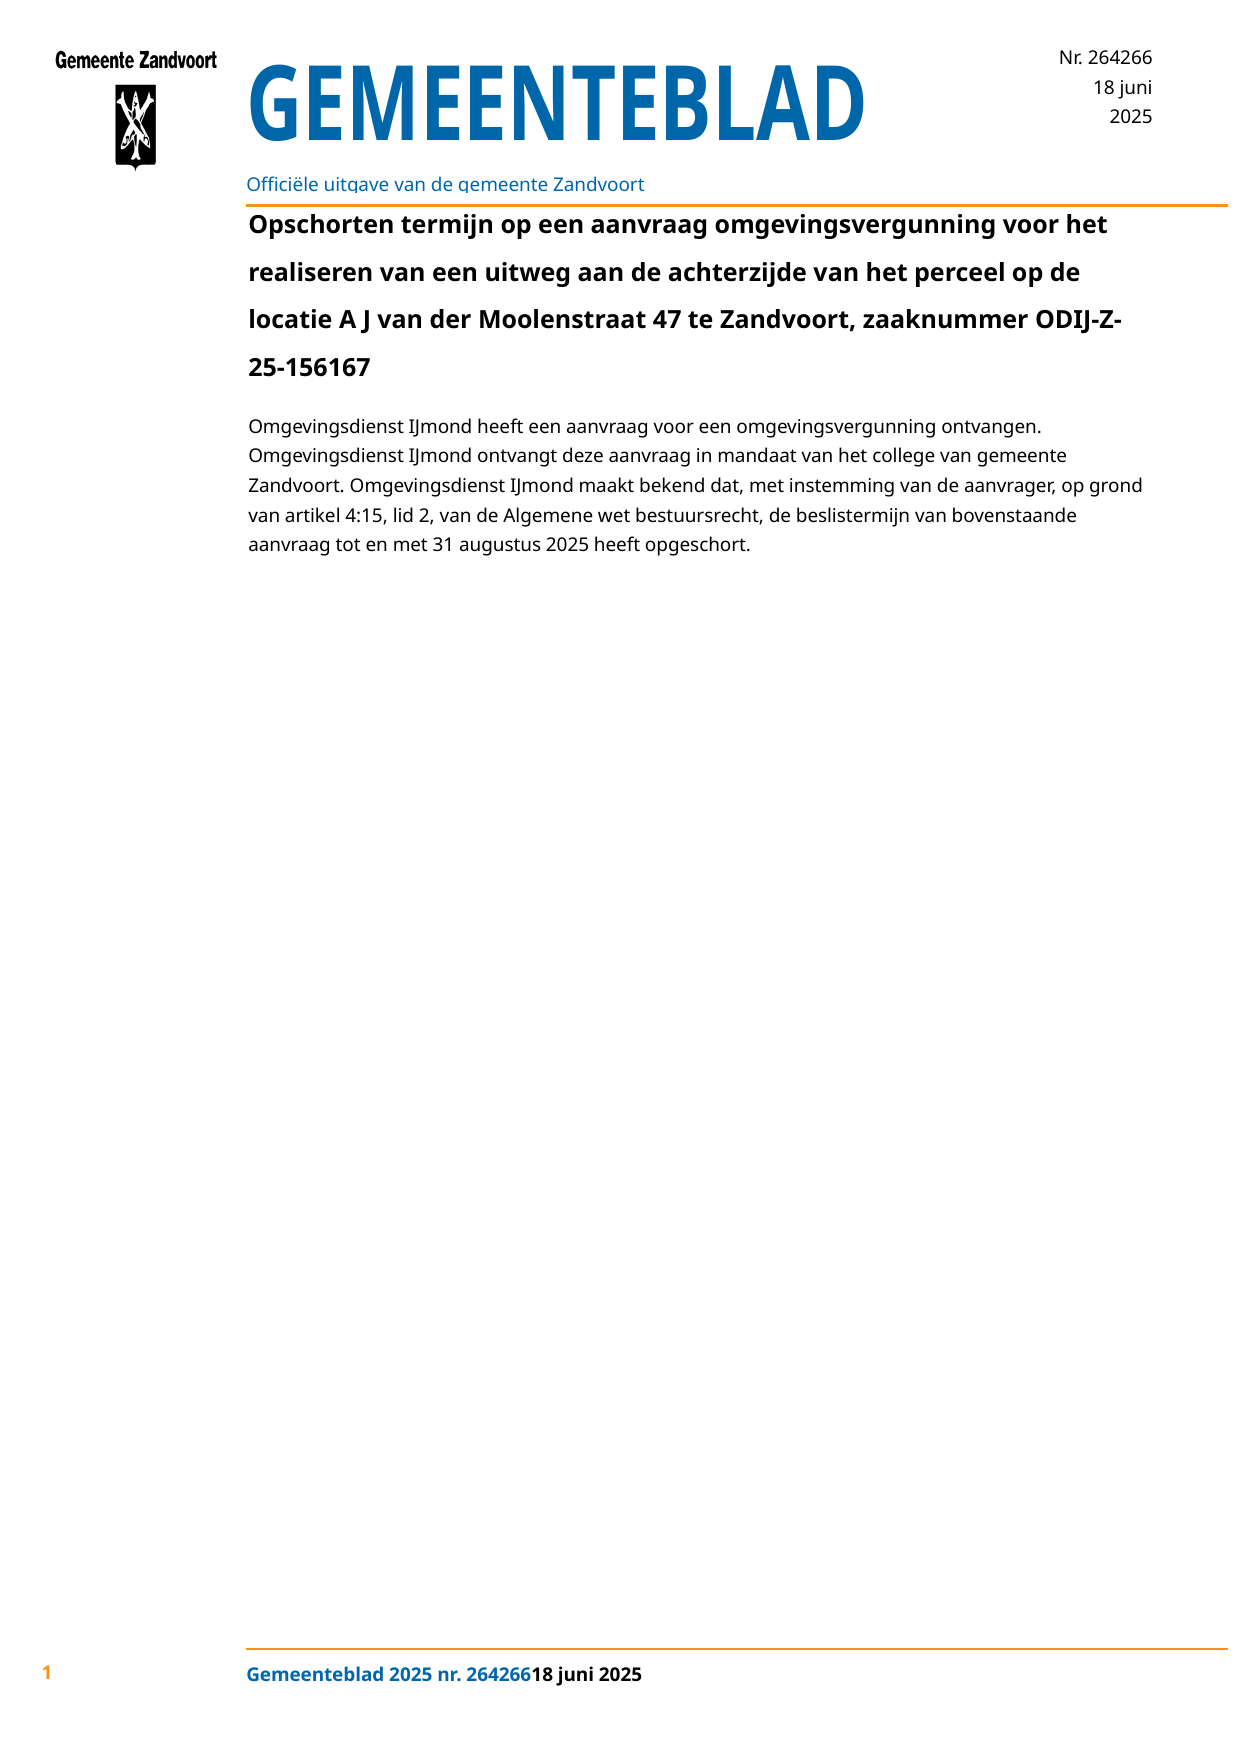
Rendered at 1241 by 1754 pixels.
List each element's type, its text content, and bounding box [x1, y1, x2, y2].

text Opschorten termijn op een aanvraag omgevingsvergunning voor het realiseren van een uitweg aan de achterzijde van het perceel op de locatie A J van der Moolenstraat 47 te Zandvoort, zaaknummer ODIJ-Z-25-156167 [248, 207, 1152, 384]
text Omgevingsdienst IJmond heeft een aanvraag voor een omgevingsvergunning ontvangen. Omgevingsdienst IJmond ontvangt deze aanvraag in mandaat van het college van gemeente Zandvoort. Omgevingsdienst IJmond maakt bekend dat, met instemming van de aanvrager, op grond van artikel 4:15, lid 2, van de Algemene wet bestuursrecht, de beslistermijn van bovenstaande aanvraag tot en met 31 augustus 2025 heeft opgeschort. [248, 413, 1152, 557]
picture [41, 47, 231, 172]
